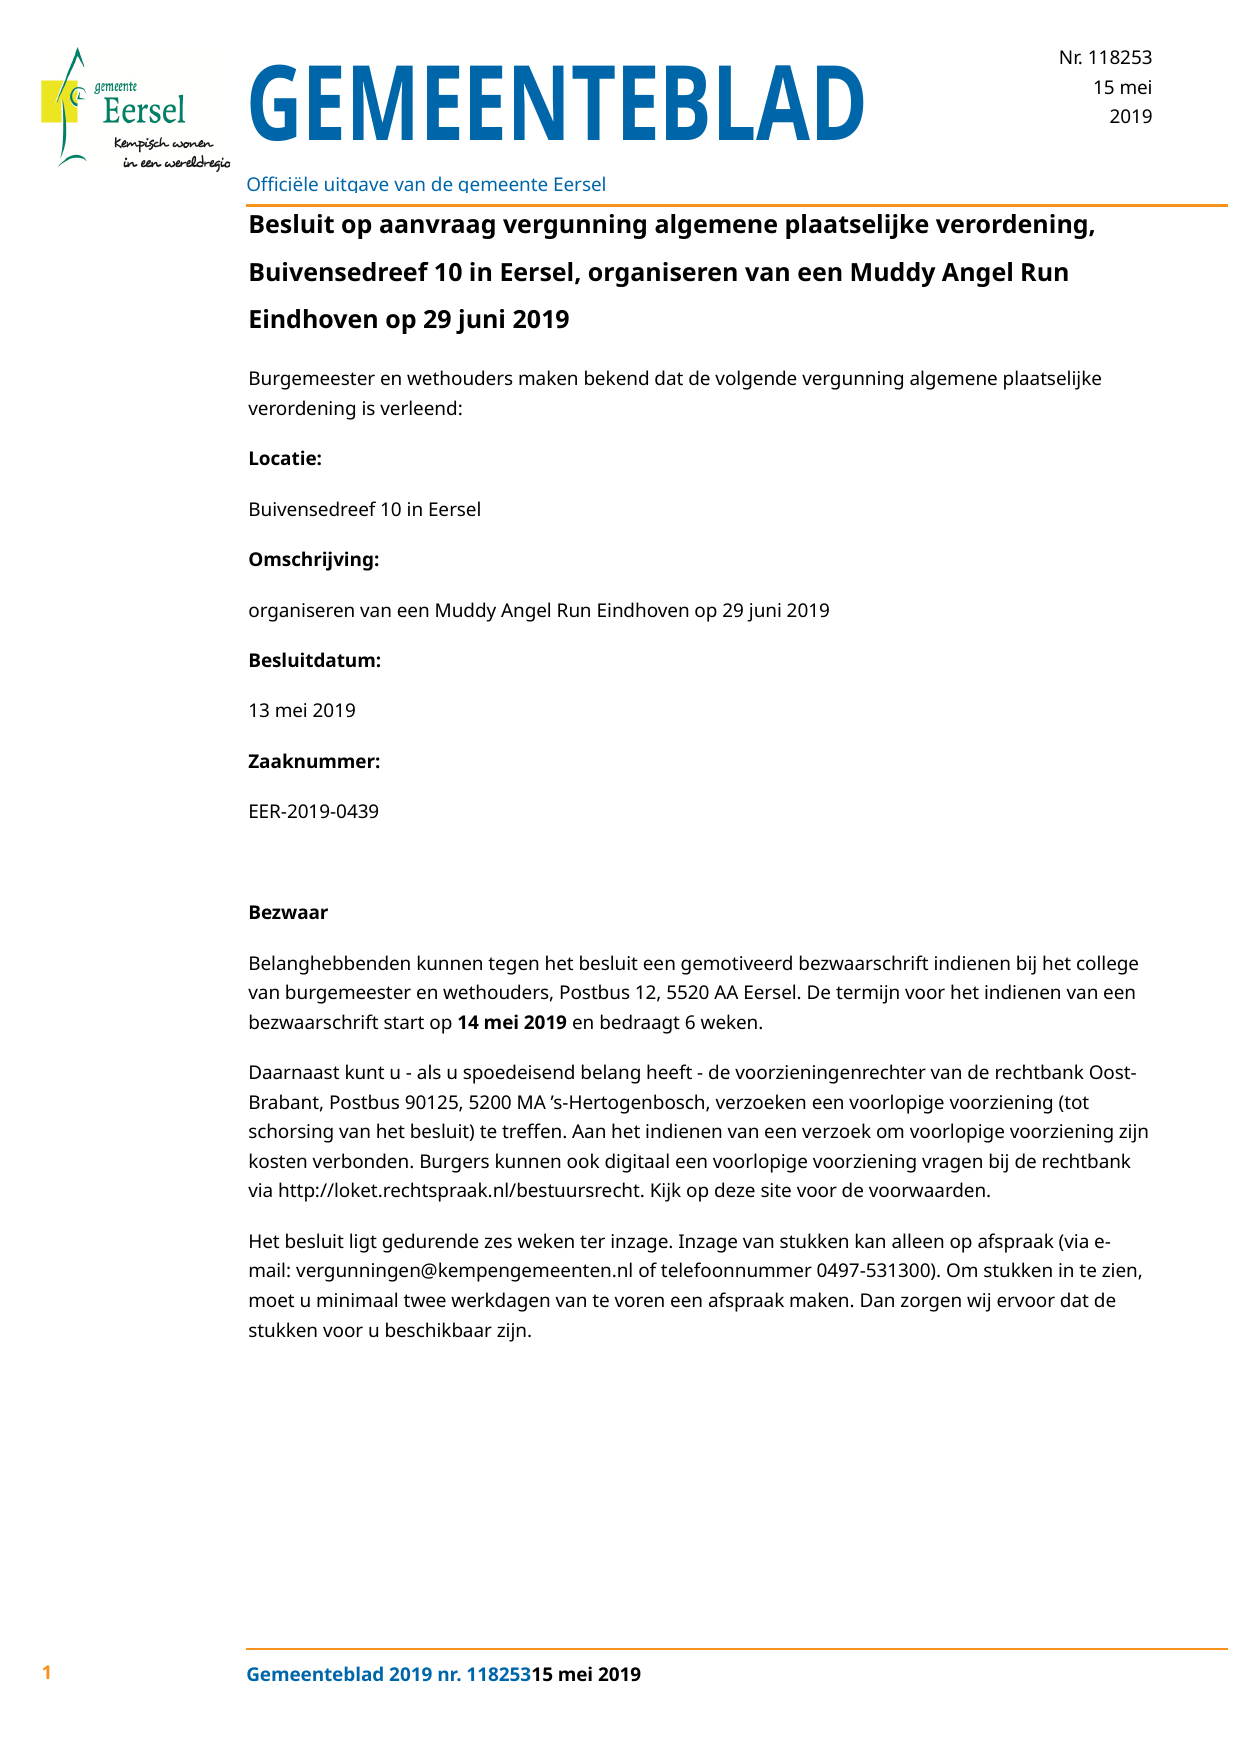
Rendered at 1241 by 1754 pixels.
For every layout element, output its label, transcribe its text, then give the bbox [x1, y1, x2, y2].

text EER-2019-0439 [248, 798, 1152, 824]
text Daarnaast kunt u - als u spoedeisend belang heeft - de voorzieningenrechter van de rechtbank Oost-Brabant, Postbus 90125, 5200 MA ’s-Hertogenbosch, verzoeken een voorlopige voorziening (tot schorsing van het besluit) te treffen. Aan het indienen van een verzoek om voorlopige voorziening zijn kosten verbonden. Burgers kunnen ook digitaal een voorlopige voorziening vragen bij de rechtbank via http://loket.rechtspraak.nl/bestuursrecht. Kijk op deze site voor de voorwaarden. [248, 1059, 1152, 1203]
text Omschrijving: [248, 546, 1152, 572]
text Zaaknummer: [248, 748, 1152, 774]
text organiseren van een Muddy Angel Run Eindhoven op 29 juni 2019 [248, 597, 1152, 622]
text Locatie: [248, 446, 1152, 471]
picture [41, 47, 231, 172]
text Burgemeester en wethouders maken bekend dat de volgende vergunning algemene plaatselijke verordening is verleend: [248, 366, 1152, 421]
text Besluit op aanvraag vergunning algemene plaatselijke verordening, Buivensedreef 10 in Eersel, organiseren van een Muddy Angel Run Eindhoven op 29 juni 2019 [248, 207, 1152, 336]
text Besluitdatum: [248, 647, 1152, 673]
text 13 mei 2019 [248, 698, 1152, 723]
text Buivensedreef 10 in Eersel [248, 496, 1152, 522]
text Het besluit ligt gedurende zes weken ter inzage. Inzage van stukken kan alleen op afspraak (via e-mail: vergunningen@kempengemeenten.nl of telefoonnummer 0497-531300). Om stukken in te zien, moet u minimaal twee werkdagen van te voren een afspraak maken. Dan zorgen wij ervoor dat de stukken voor u beschikbaar zijn. [248, 1228, 1152, 1342]
text Belanghebbenden kunnen tegen het besluit een gemotiveerd bezwaarschrift indienen bij het college van burgemeester en wethouders, Postbus 12, 5520 AA Eersel. De termijn voor het indienen van een bezwaarschrift start op 14 mei 2019 en bedraagt 6 weken. [248, 950, 1152, 1034]
text Bezwaar [248, 899, 1152, 925]
